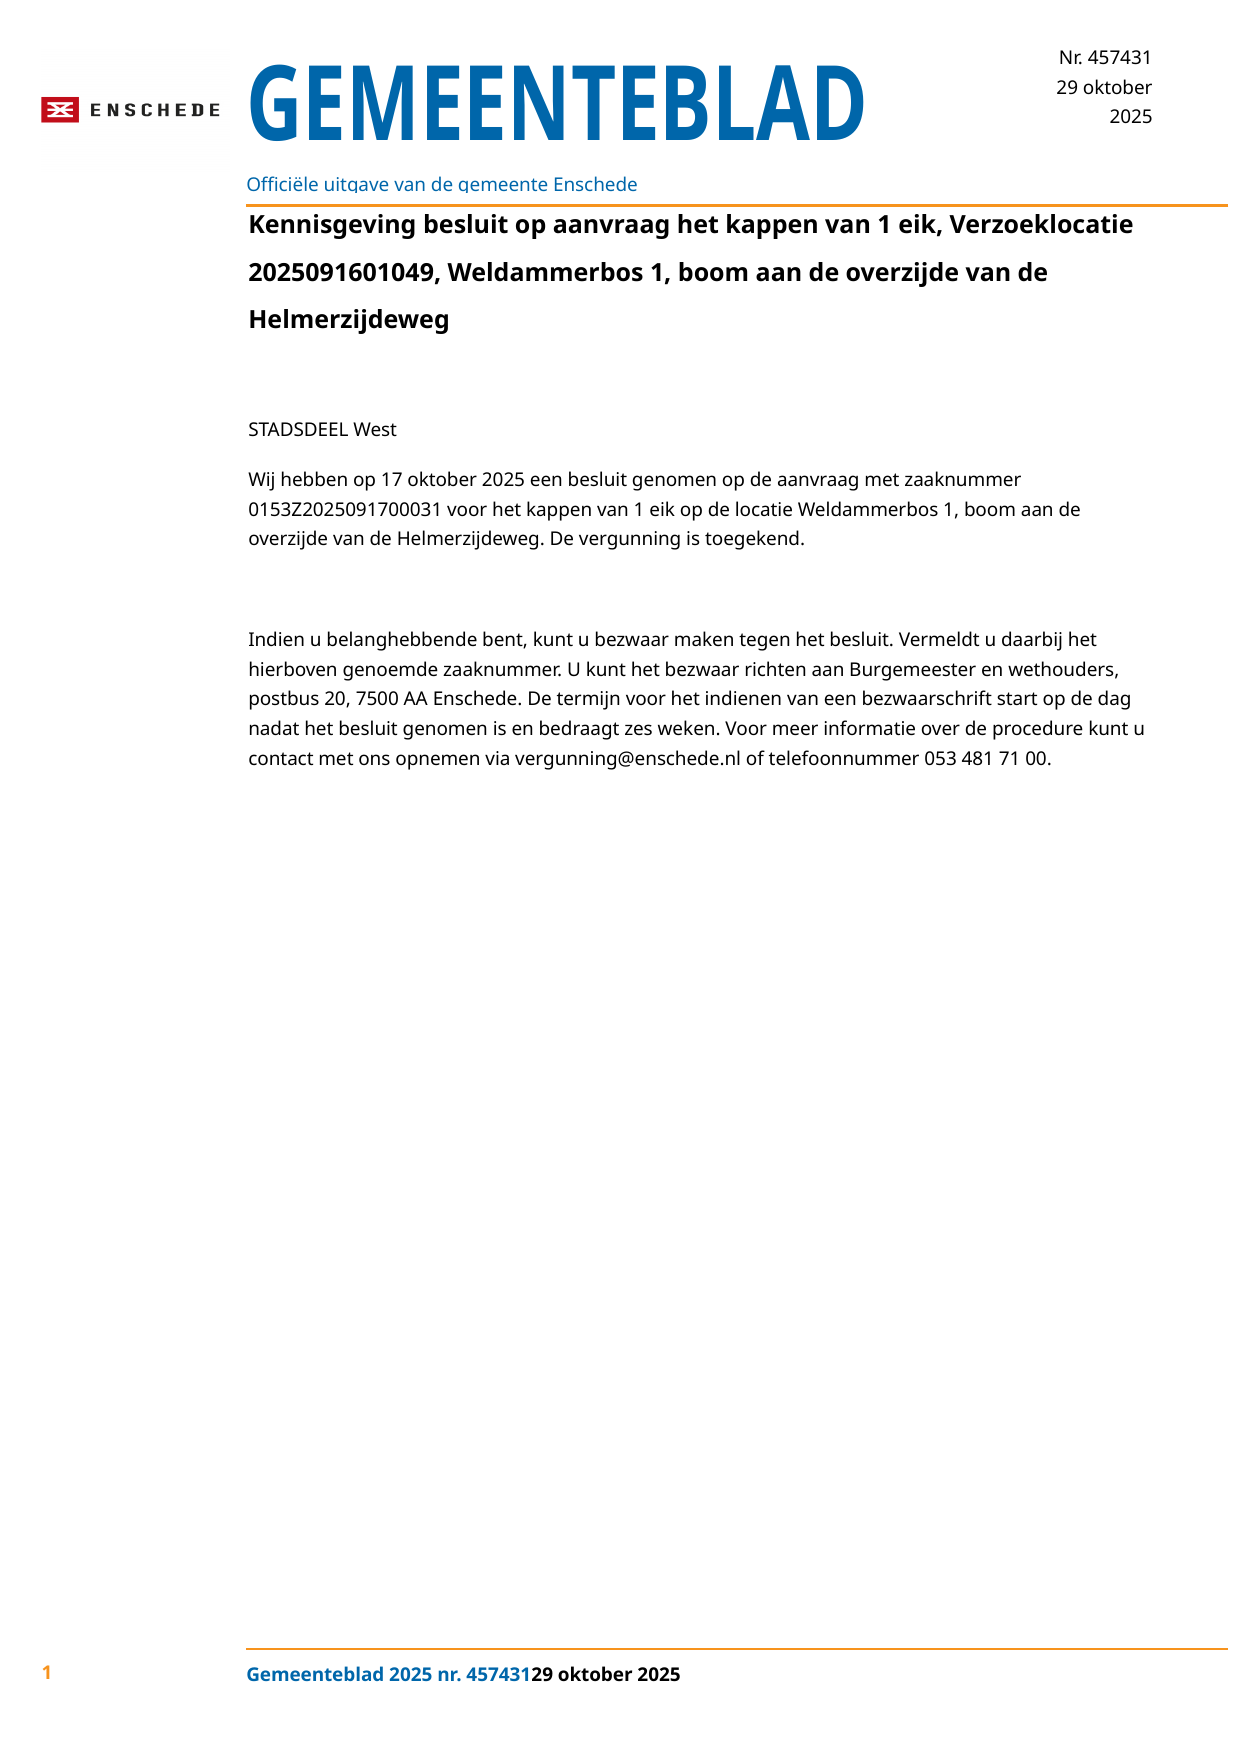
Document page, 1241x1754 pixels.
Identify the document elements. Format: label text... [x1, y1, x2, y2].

text STADSDEEL West [248, 416, 1152, 442]
text Wij hebben op 17 oktober 2025 een besluit genomen op de aanvraag met zaaknummer 0153Z2025091700031 voor het kappen van 1 eik op de locatie Weldammerbos 1, boom aan de overzijde van de Helmerzijdeweg. De vergunning is toegekend. [248, 466, 1152, 551]
picture [41, 47, 231, 172]
text Kennisgeving besluit op aanvraag het kappen van 1 eik, Verzoeklocatie 2025091601049, Weldammerbos 1, boom aan de overzijde van de Helmerzijdeweg [248, 207, 1152, 336]
text Indien u belanghebbende bent, kunt u bezwaar maken tegen het besluit. Vermeldt u daarbij het hierboven genoemde zaaknummer. U kunt het bezwaar richten aan Burgemeester en wethouders, postbus 20, 7500 AA Enschede. De termijn voor het indienen van een bezwaarschrift start op de dag nadat het besluit genomen is en bedraagt zes weken. Voor meer informatie over de procedure kunt u contact met ons opnemen via vergunning@enschede.nl of telefoonnummer 053 481 71 00. [248, 626, 1152, 770]
